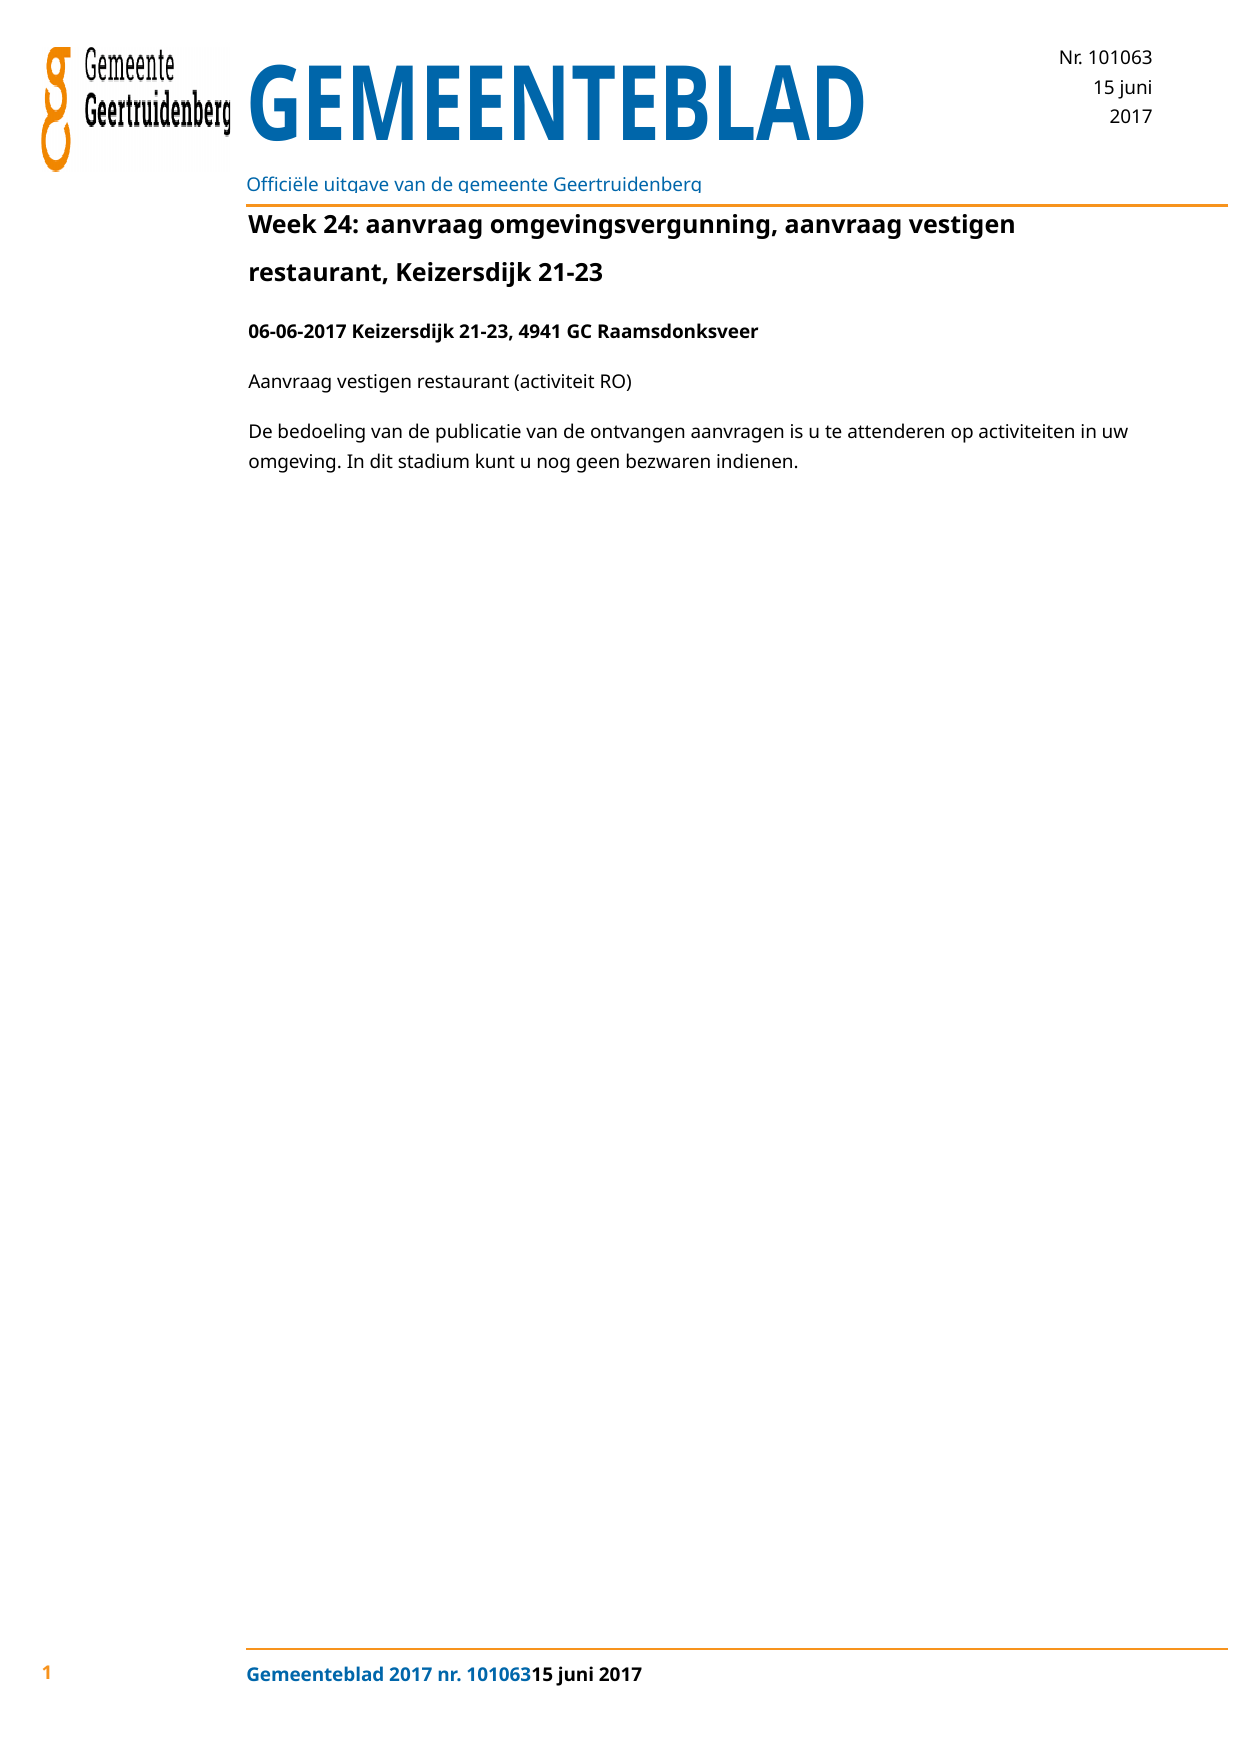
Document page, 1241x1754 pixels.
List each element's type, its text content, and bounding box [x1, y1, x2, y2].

text 06-06-2017 Keizersdijk 21-23, 4941 GC Raamsdonksveer [248, 318, 1152, 344]
text Aanvraag vestigen restaurant (activiteit RO) [248, 368, 1152, 394]
text Week 24: aanvraag omgevingsvergunning, aanvraag vestigen restaurant, Keizersdijk 21-23 [248, 207, 1152, 288]
text De bedoeling van de publicatie van de ontvangen aanvragen is u te attenderen op activiteiten in uw omgeving. In dit stadium kunt u nog geen bezwaren indienen. [248, 419, 1152, 474]
picture [41, 47, 231, 172]
